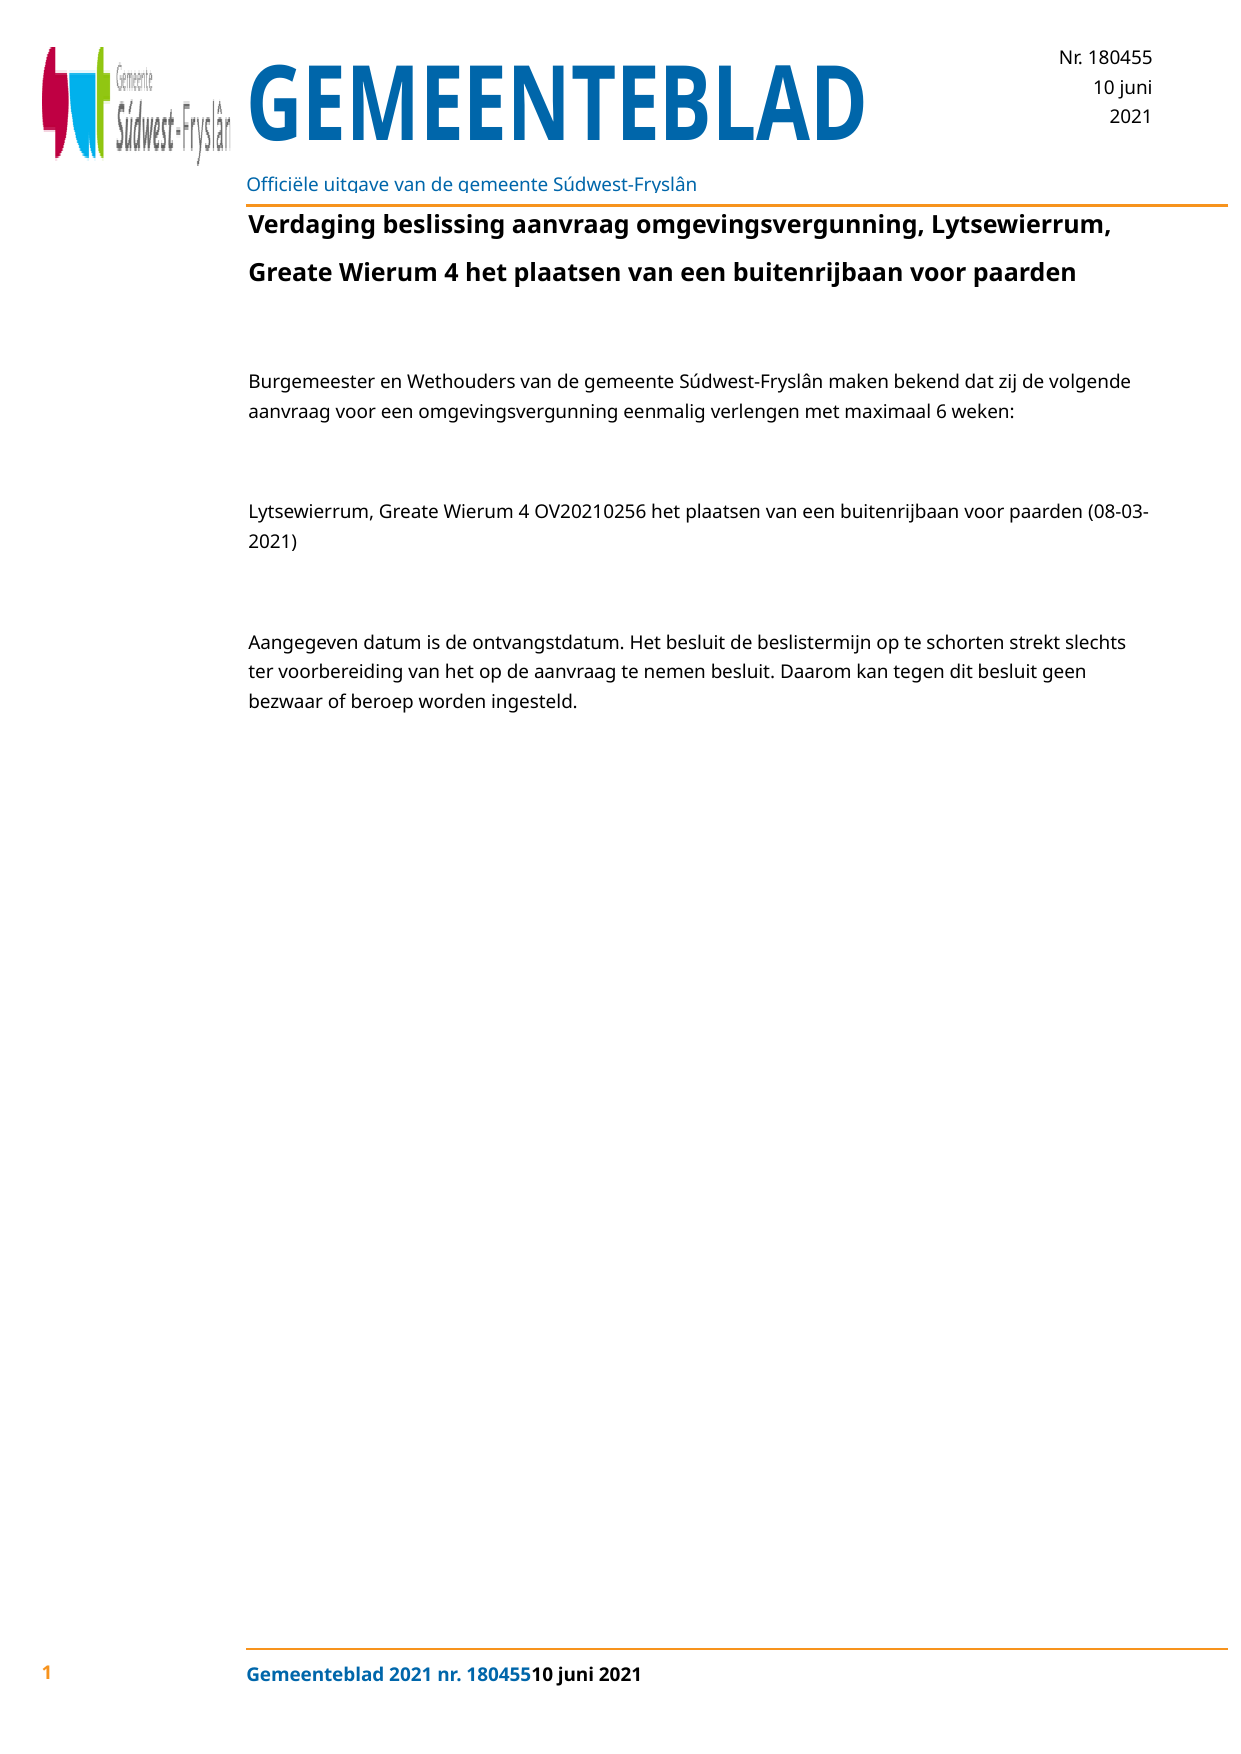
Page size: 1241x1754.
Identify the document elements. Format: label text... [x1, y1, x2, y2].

text Lytsewierrum, Greate Wierum 4 OV20210256 het plaatsen van een buitenrijbaan voor paarden (08-03-2021) [248, 499, 1152, 554]
text Aangegeven datum is de ontvangstdatum. Het besluit de beslistermijn op te schorten strekt slechts ter voorbereiding van het op de aanvraag te nemen besluit. Daarom kan tegen dit besluit geen bezwaar of beroep worden ingesteld. [248, 629, 1152, 714]
text Burgemeester en Wethouders van de gemeente Súdwest-Fryslân maken bekend dat zij de volgende aanvraag voor een omgevingsvergunning eenmalig verlengen met maximaal 6 weken: [248, 368, 1152, 424]
text Verdaging beslissing aanvraag omgevingsvergunning, Lytsewierrum, Greate Wierum 4 het plaatsen van een buitenrijbaan voor paarden [248, 207, 1152, 288]
picture [41, 47, 231, 172]
